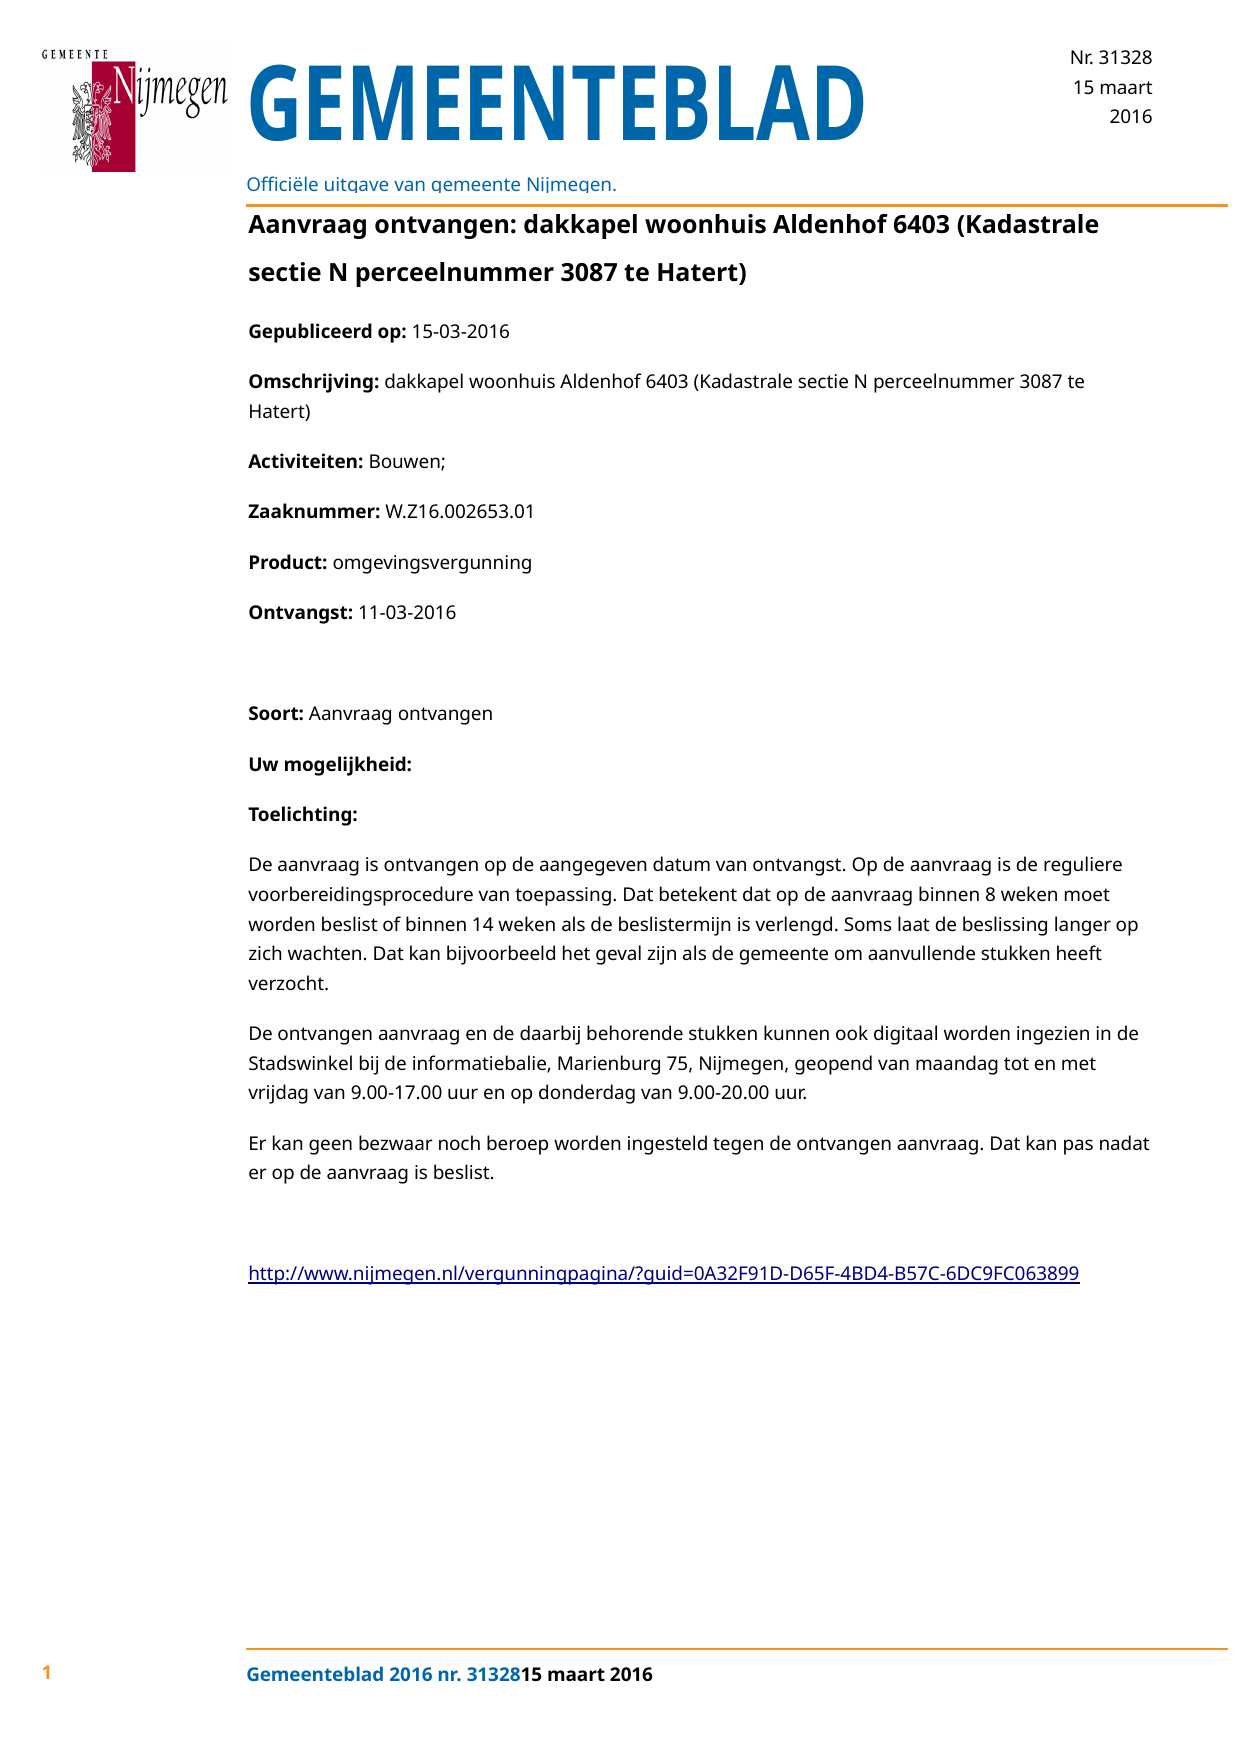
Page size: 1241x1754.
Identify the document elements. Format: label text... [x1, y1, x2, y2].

text Activiteiten: Bouwen; [248, 448, 1152, 474]
text Zaaknummer: W.Z16.002653.01 [248, 499, 1152, 524]
text Omschrijving: dakkapel woonhuis Aldenhof 6403 (Kadastrale sectie N perceelnummer 3087 te Hatert) [248, 368, 1152, 424]
text Product: omgevingsvergunning [248, 549, 1152, 575]
text Er kan geen bezwaar noch beroep worden ingesteld tegen de ontvangen aanvraag. Dat kan pas nadat er op de aanvraag is beslist. [248, 1130, 1152, 1185]
text Uw mogelijkheid: [248, 751, 1152, 777]
text Soort: Aanvraag ontvangen [248, 700, 1152, 726]
text Ontvangst: 11-03-2016 [248, 599, 1152, 625]
text Aanvraag ontvangen: dakkapel woonhuis Aldenhof 6403 (Kadastrale sectie N perceelnummer 3087 te Hatert) [248, 207, 1152, 288]
text http://www.nijmegen.nl/vergunningpagina/?guid=0A32F91D-D65F-4BD4-B57C-6DC9FC063899 [248, 1260, 1152, 1286]
text Gepubliceerd op: 15-03-2016 [248, 318, 1152, 344]
picture [41, 47, 231, 172]
text De ontvangen aanvraag en de daarbij behorende stukken kunnen ook digitaal worden ingezien in de Stadswinkel bij de informatiebalie, Marienburg 75, Nijmegen, geopend van maandag tot en met vrijdag van 9.00-17.00 uur en op donderdag van 9.00-20.00 uur. [248, 1020, 1152, 1105]
text Toelichting: [248, 801, 1152, 827]
text De aanvraag is ontvangen op de aangegeven datum van ontvangst. Op de aanvraag is de reguliere voorbereidingsprocedure van toepassing. Dat betekent dat op de aanvraag binnen 8 weken moet worden beslist of binnen 14 weken als de beslistermijn is verlengd. Soms laat de beslissing langer op zich wachten. Dat kan bijvoorbeeld het geval zijn als de gemeente om aanvullende stukken heeft verzocht. [248, 852, 1152, 996]
